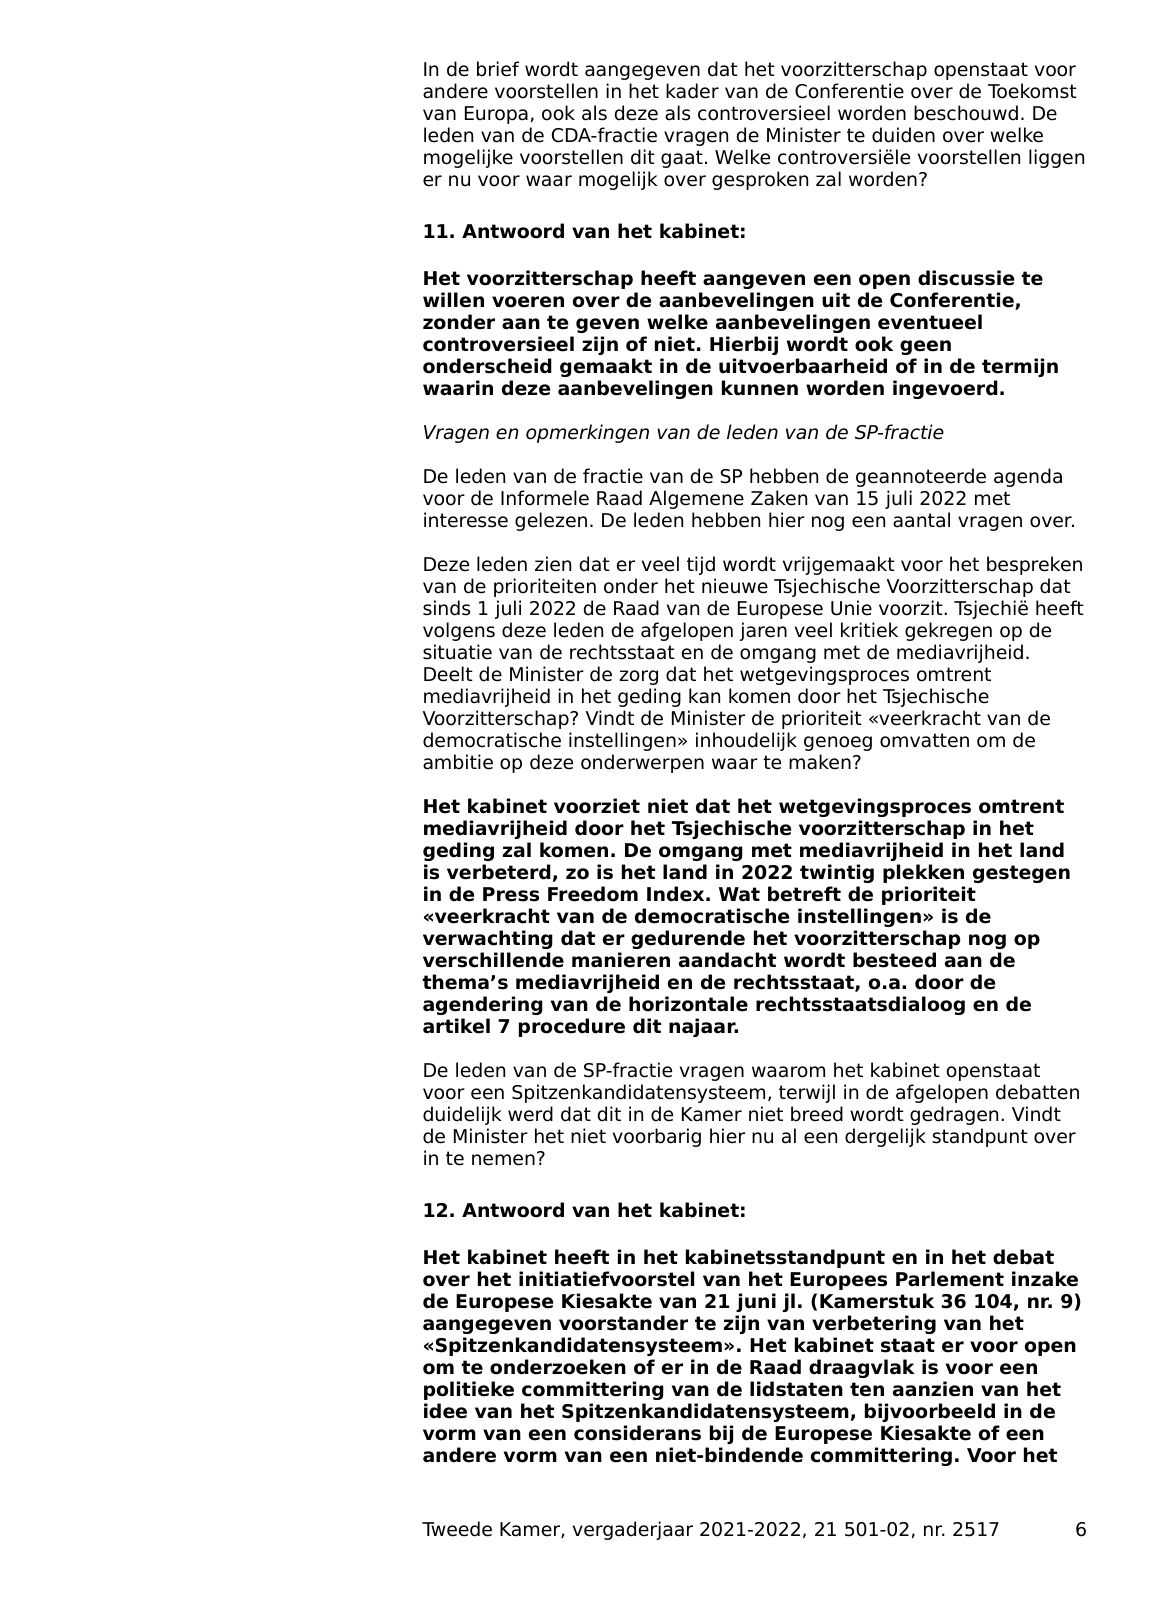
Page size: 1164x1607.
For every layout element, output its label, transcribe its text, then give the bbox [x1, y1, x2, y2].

text In de brief wordt aangegeven dat het voorzitterschap openstaat voor andere voorstellen in het kader van de Conferentie over de Toekomst van Europa, ook als deze als controversieel worden beschouwd. De leden van de CDA-fractie vragen de Minister te duiden over welke mogelijke voorstellen dit gaat. Welke controversiële voorstellen liggen er nu voor waar mogelijk over gesproken zal worden? [422, 59, 1087, 191]
text De leden van de fractie van de SP hebben de geannoteerde agenda voor de Informele Raad Algemene Zaken van 15 juli 2022 met interesse gelezen. De leden hebben hier nog een aantal vragen over. [422, 466, 1087, 532]
text Het voorzitterschap heeft aangeven een open discussie te willen voeren over de aanbevelingen uit de Conferentie, zonder aan te geven welke aanbevelingen eventueel controversieel zijn of niet. Hierbij wordt ook geen onderscheid gemaakt in de uitvoerbaarheid of in de termijn waarin deze aanbevelingen kunnen worden ingevoerd. [422, 268, 1087, 400]
subtitle Vragen en opmerkingen van de leden van de SP-fractie [422, 422, 1087, 444]
text Het kabinet heeft in het kabinetsstandpunt en in het debat over het initiatiefvoorstel van het Europees Parlement inzake de Europese Kiesakte van 21 juni jl. (Kamerstuk 36 104, nr. 9) aangegeven voorstander te zijn van verbetering van het «Spitzenkandidatensysteem». Het kabinet staat er voor open om te onderzoeken of er in de Raad draagvlak is voor een politieke committering van de lidstaten ten aanzien van het idee van het Spitzenkandidatensysteem, bijvoorbeeld in de vorm van een considerans bij de Europese Kiesakte of een andere vorm van een niet-bindende committering. Voor het [422, 1247, 1087, 1467]
text Deze leden zien dat er veel tijd wordt vrijgemaakt voor het bespreken van de prioriteiten onder het nieuwe Tsjechische Voorzitterschap dat sinds 1 juli 2022 de Raad van de Europese Unie voorzit. Tsjechië heeft volgens deze leden de afgelopen jaren veel kritiek gekregen op de situatie van de rechtsstaat en de omgang met de mediavrijheid. Deelt de Minister de zorg dat het wetgevingsproces omtrent mediavrijheid in het geding kan komen door het Tsjechische Voorzitterschap? Vindt de Minister de prioriteit «veerkracht van de democratische instellingen» inhoudelijk genoeg omvatten om de ambitie op deze onderwerpen waar te maken? [422, 554, 1087, 774]
subtitle 12. Antwoord van het kabinet: [422, 1200, 1087, 1222]
text Het kabinet voorziet niet dat het wetgevingsproces omtrent mediavrijheid door het Tsjechische voorzitterschap in het geding zal komen. De omgang met mediavrijheid in het land is verbeterd, zo is het land in 2022 twintig plekken gestegen in de Press Freedom Index. Wat betreft de prioriteit «veerkracht van de democratische instellingen» is de verwachting dat er gedurende het voorzitterschap nog op verschillende manieren aandacht wordt besteed aan de thema’s mediavrijheid en de rechtsstaat, o.a. door de agendering van de horizontale rechtsstaatsdialoog en de artikel 7 procedure dit najaar. [422, 796, 1087, 1038]
text De leden van de SP-fractie vragen waarom het kabinet openstaat voor een Spitzenkandidatensysteem, terwijl in de afgelopen debatten duidelijk werd dat dit in de Kamer niet breed wordt gedragen. Vindt de Minister het niet voorbarig hier nu al een dergelijk standpunt over in te nemen? [422, 1060, 1087, 1170]
subtitle 11. Antwoord van het kabinet: [422, 221, 1087, 243]
